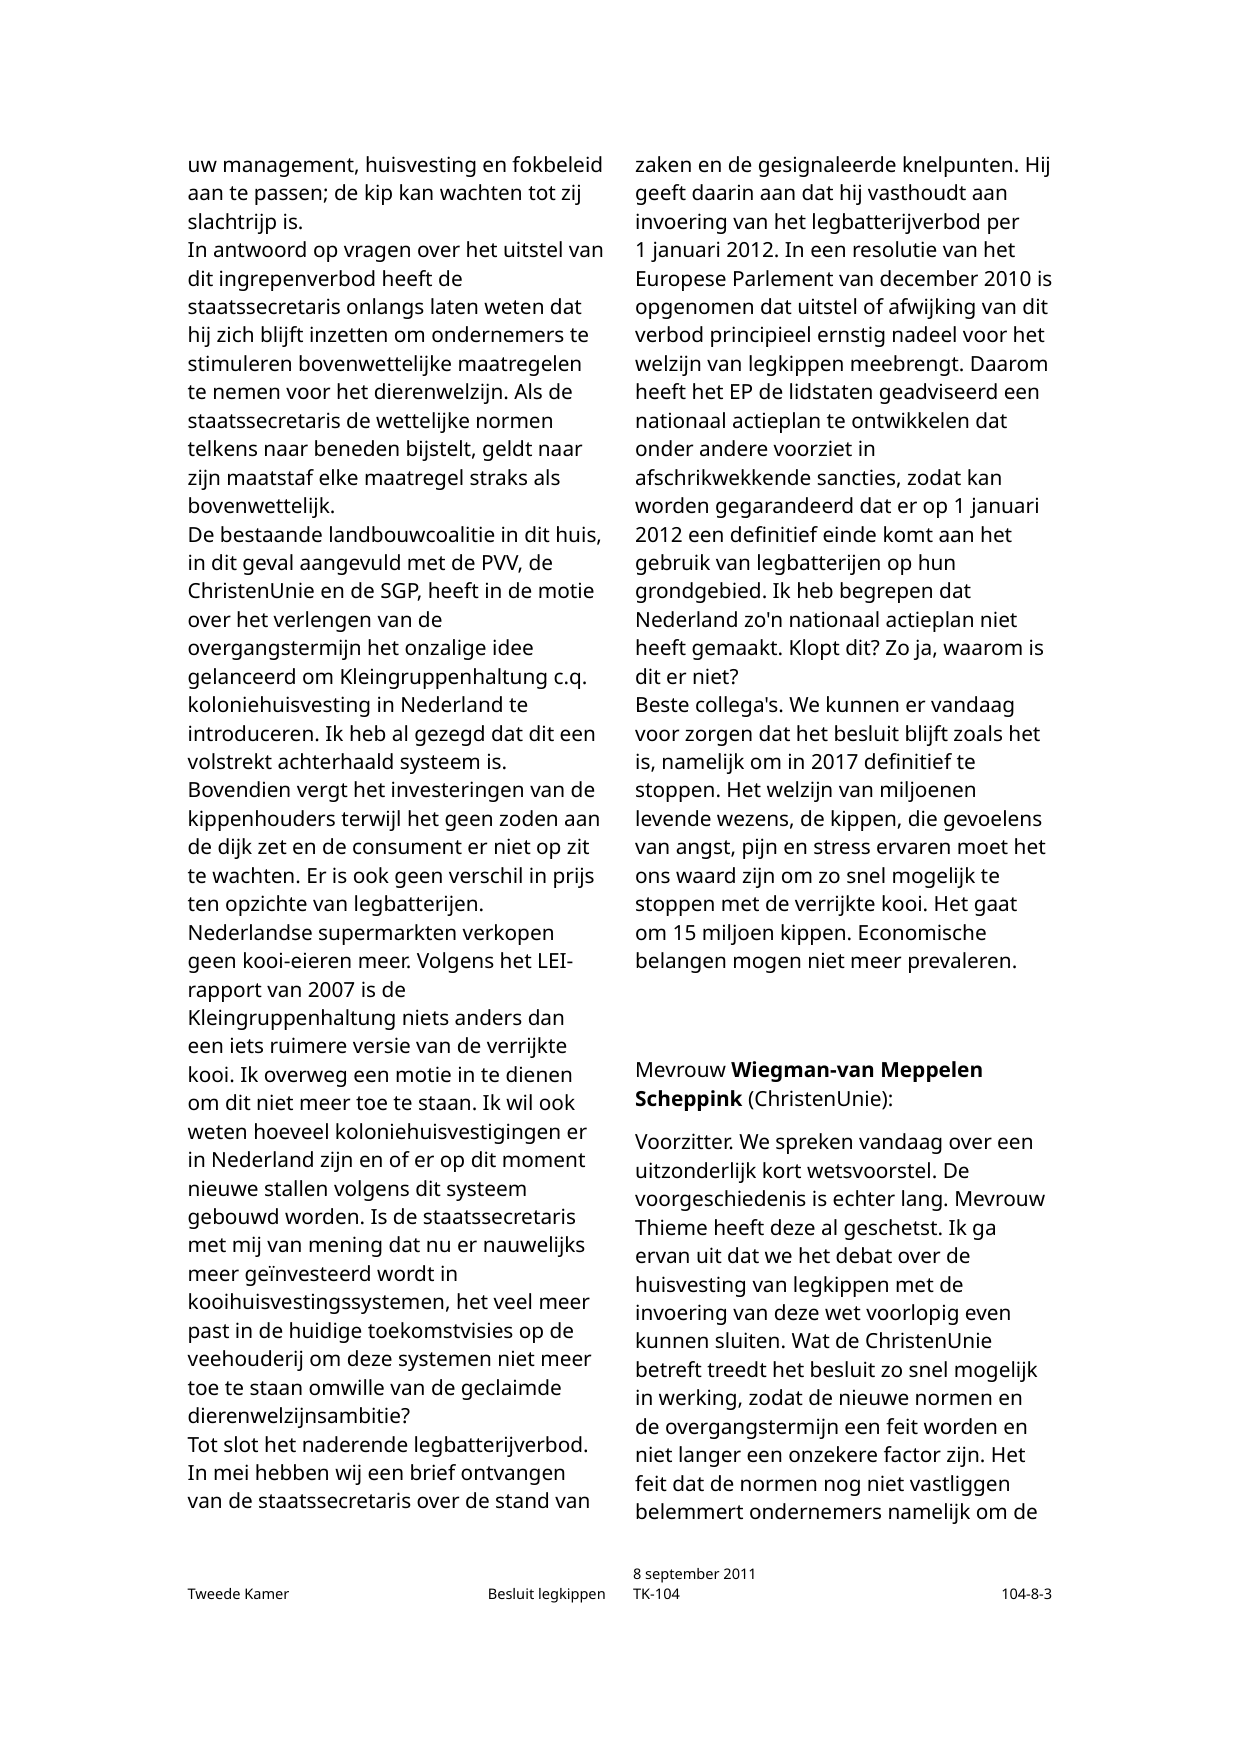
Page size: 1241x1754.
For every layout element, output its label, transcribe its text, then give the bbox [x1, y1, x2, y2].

text  [635, 1005, 1053, 1033]
text uw management, huisvesting en fokbeleid aan te passen; de kip kan wachten tot zij slachtrijp is. [187, 150, 605, 235]
text Tot slot het naderende legbatterijverbod. In mei hebben wij een brief ontvangen van de staatssecretaris over de stand van [187, 1430, 605, 1515]
text zaken en de gesignaleerde knelpunten. Hij geeft daarin aan dat hij vasthoudt aan invoering van het legbatterijverbod per 1 januari 2012. In een resolutie van het Europese Parlement van december 2010 is opgenomen dat uitstel of afwijking van dit verbod principieel ernstig nadeel voor het welzijn van legkippen meebrengt. Daarom heeft het EP de lidstaten geadviseerd een nationaal actieplan te ontwikkelen dat onder andere voorziet in afschrikwekkende sancties, zodat kan worden gegarandeerd dat er op 1 januari 2012 een definitief einde komt aan het gebruik van legbatterijen op hun grondgebied. Ik heb begrepen dat Nederland zo'n nationaal actieplan niet heeft gemaakt. Klopt dit? Zo ja, waarom is dit er niet? [635, 150, 1053, 690]
text Voorzitter. We spreken vandaag over een uitzonderlijk kort wetsvoorstel. De voorgeschiedenis is echter lang. Mevrouw Thieme heeft deze al geschetst. Ik ga ervan uit dat we het debat over de huisvesting van legkippen met de invoering van deze wet voorlopig even kunnen sluiten. Wat de ChristenUnie betreft treedt het besluit zo snel mogelijk in werking, zodat de nieuwe normen en de overgangstermijn een feit worden en niet langer een onzekere factor zijn. Het feit dat de normen nog niet vastliggen belemmert ondernemers namelijk om de [635, 1127, 1053, 1526]
text De bestaande landbouwcoalitie in dit huis, in dit geval aangevuld met de PVV, de ChristenUnie en de SGP, heeft in de motie over het verlengen van de overgangstermijn het onzalige idee gelanceerd om Kleingruppenhaltung c.q. koloniehuisvesting in Nederland te introduceren. Ik heb al gezegd dat dit een volstrekt achterhaald systeem is. Bovendien vergt het investeringen van de kippenhouders terwijl het geen zoden aan de dijk zet en de consument er niet op zit te wachten. Er is ook geen verschil in prijs ten opzichte van legbatterijen. Nederlandse supermarkten verkopen geen kooi-eieren meer. Volgens het LEI-rapport van 2007 is de Kleingruppenhaltung niets anders dan een iets ruimere versie van de verrijkte kooi. Ik overweg een motie in te dienen om dit niet meer toe te staan. Ik wil ook weten hoeveel koloniehuisvestigingen er in Nederland zijn en of er op dit moment nieuwe stallen volgens dit systeem gebouwd worden. Is de staatssecretaris met mij van mening dat nu er nauwelijks meer geïnvesteerd wordt in kooihuisvestingssystemen, het veel meer past in de huidige toekomstvisies op de veehouderij om deze systemen niet meer toe te staan omwille van de geclaimde dierenwelzijnsambitie? [187, 520, 605, 1430]
text Mevrouw Wiegman-van Meppelen Scheppink (ChristenUnie): [635, 1056, 1053, 1112]
text In antwoord op vragen over het uitstel van dit ingrepenverbod heeft de staatssecretaris onlangs laten weten dat hij zich blijft inzetten om ondernemers te stimuleren bovenwettelijke maatregelen te nemen voor het dierenwelzijn. Als de staatssecretaris de wettelijke normen telkens naar beneden bijstelt, geldt naar zijn maatstaf elke maatregel straks als bovenwettelijk. [187, 235, 605, 520]
text Beste collega's. We kunnen er vandaag voor zorgen dat het besluit blijft zoals het is, namelijk om in 2017 definitief te stoppen. Het welzijn van miljoenen levende wezens, de kippen, die gevoelens van angst, pijn en stress ervaren moet het ons waard zijn om zo snel mogelijk te stoppen met de verrijkte kooi. Het gaat om 15 miljoen kippen. Economische belangen mogen niet meer prevaleren. [635, 690, 1053, 975]
